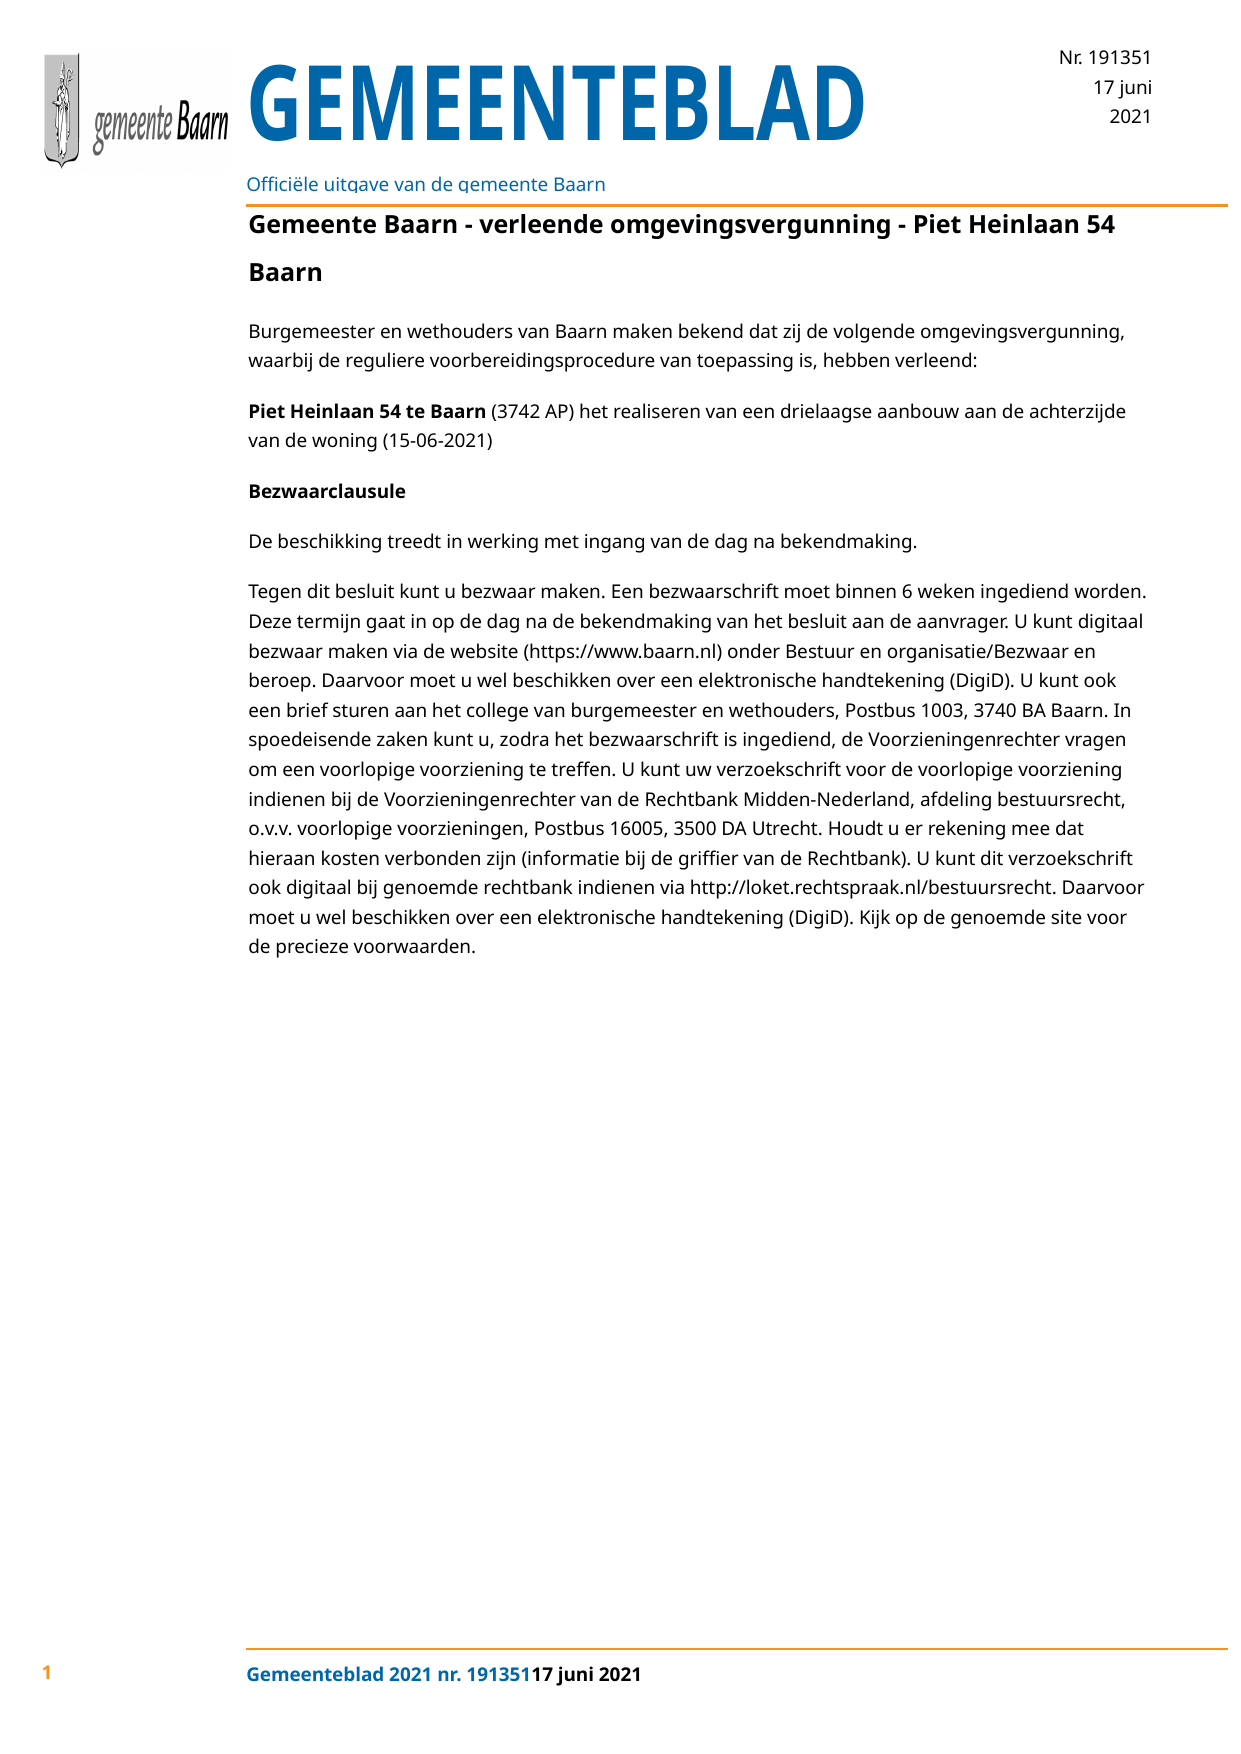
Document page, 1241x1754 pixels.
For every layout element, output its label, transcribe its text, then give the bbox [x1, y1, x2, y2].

text Piet Heinlaan 54 te Baarn (3742 AP) het realiseren van een drielaagse aanbouw aan de achterzijde van de woning (15-06-2021) [248, 398, 1152, 453]
text Bezwaarclausule [248, 478, 1152, 504]
text De beschikking treedt in werking met ingang van de dag na bekendmaking. [248, 528, 1152, 554]
picture [41, 47, 231, 172]
text Burgemeester en wethouders van Baarn maken bekend dat zij de volgende omgevingsvergunning, waarbij de reguliere voorbereidingsprocedure van toepassing is, hebben verleend: [248, 318, 1152, 373]
text Gemeente Baarn - verleende omgevingsvergunning - Piet Heinlaan 54 Baarn [248, 207, 1152, 288]
text Tegen dit besluit kunt u bezwaar maken. Een bezwaarschrift moet binnen 6 weken ingediend worden. Deze termijn gaat in op de dag na de bekendmaking van het besluit aan de aanvrager. U kunt digitaal bezwaar maken via de website (https://www.baarn.nl) onder Bestuur en organisatie/Bezwaar en beroep. Daarvoor moet u wel beschikken over een elektronische handtekening (DigiD). U kunt ook een brief sturen aan het college van burgemeester en wethouders, Postbus 1003, 3740 BA Baarn. In spoedeisende zaken kunt u, zodra het bezwaarschrift is ingediend, de Voorzieningenrechter vragen om een voorlopige voorziening te treffen. U kunt uw verzoekschrift voor de voorlopige voorziening indienen bij de Voorzieningenrechter van de Rechtbank Midden-Nederland, afdeling bestuursrecht, o.v.v. voorlopige voorzieningen, Postbus 16005, 3500 DA Utrecht. Houdt u er rekening mee dat hieraan kosten verbonden zijn (informatie bij de griffier van de Rechtbank). U kunt dit verzoekschrift ook digitaal bij genoemde rechtbank indienen via http://loket.rechtspraak.nl/bestuursrecht. Daarvoor moet u wel beschikken over een elektronische handtekening (DigiD). Kijk op de genoemde site voor de precieze voorwaarden. [248, 579, 1152, 959]
